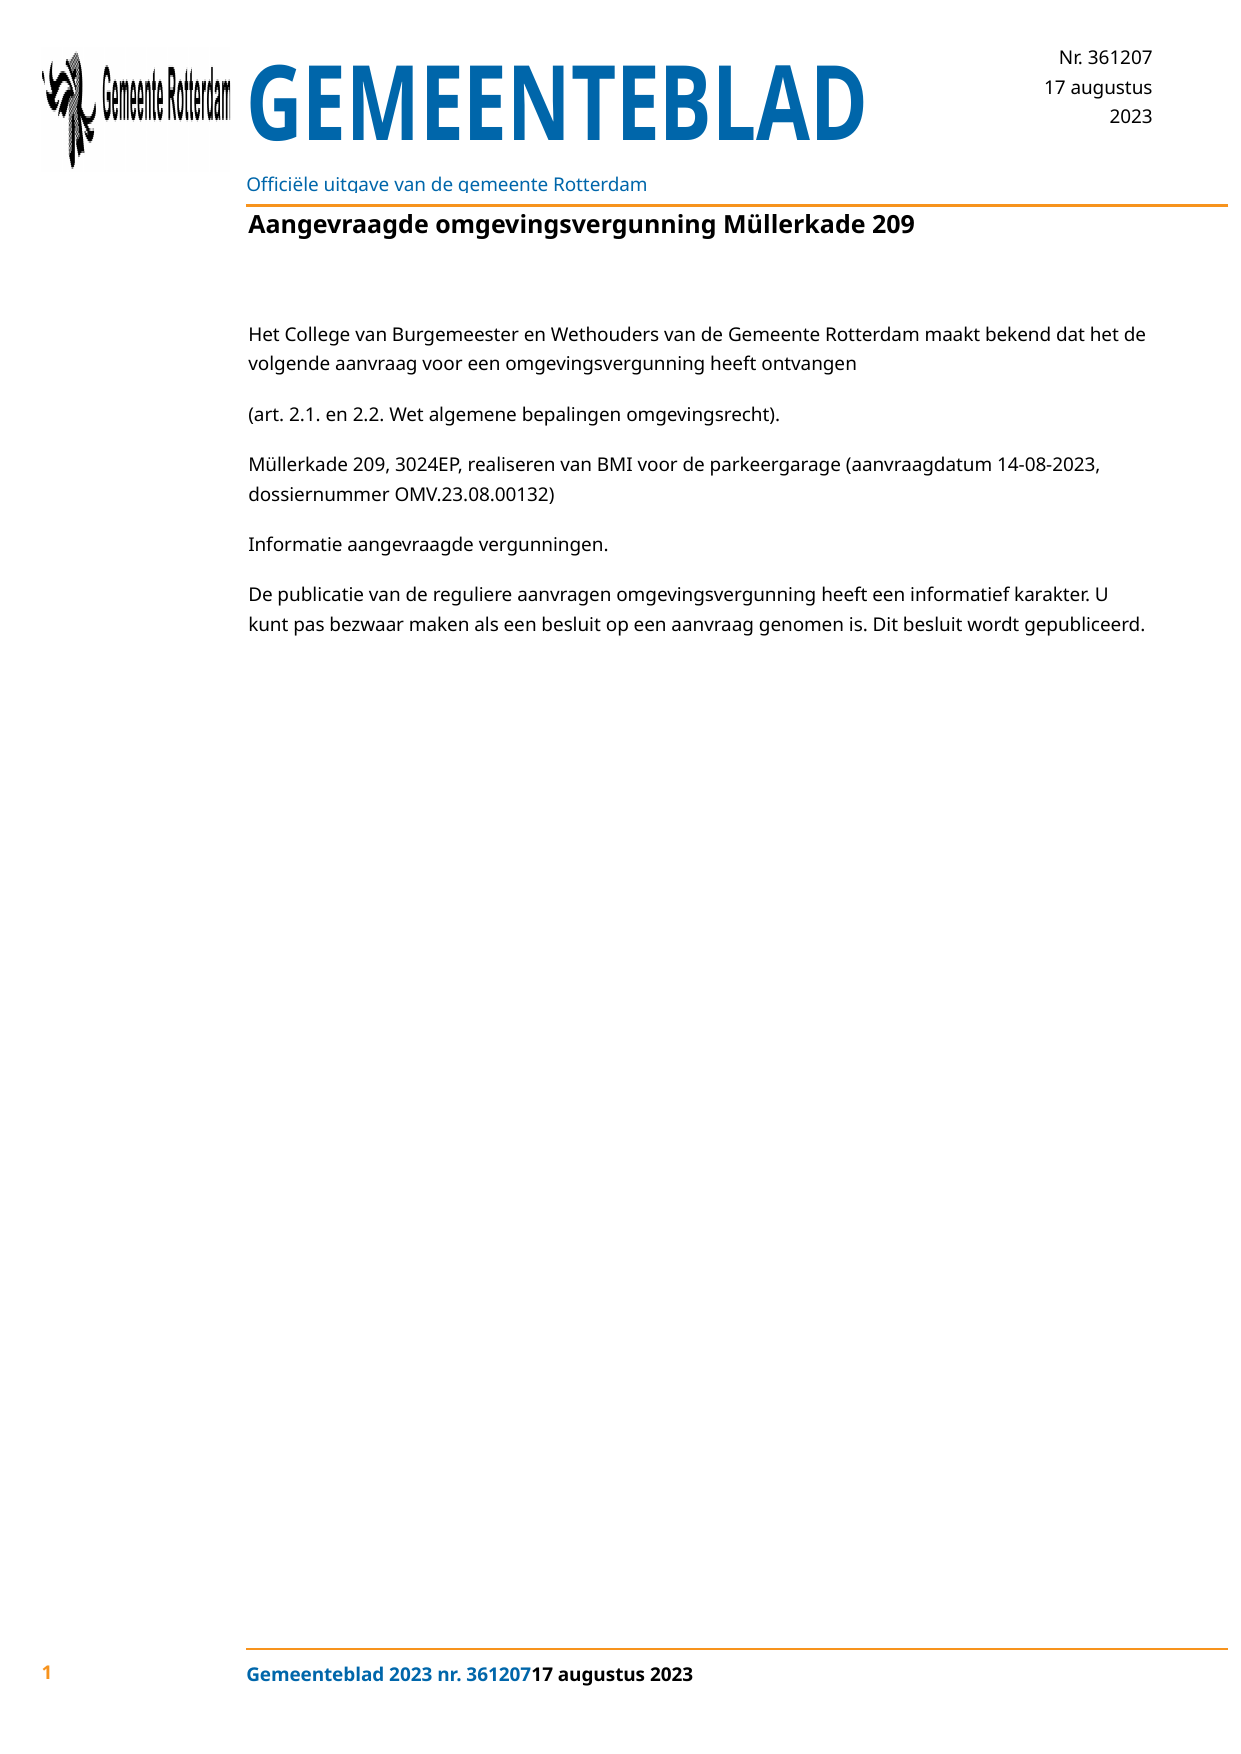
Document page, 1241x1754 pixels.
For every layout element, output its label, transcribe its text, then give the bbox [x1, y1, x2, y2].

text Informatie aangevraagde vergunningen. [248, 531, 1152, 557]
picture [41, 47, 231, 172]
text (art. 2.1. en 2.2. Wet algemene bepalingen omgevingsrecht). [248, 401, 1152, 426]
text De publicatie van de reguliere aanvragen omgevingsvergunning heeft een informatief karakter. U kunt pas bezwaar maken als een besluit op een aanvraag genomen is. Dit besluit wordt gepubliceerd. [248, 582, 1152, 637]
text Müllerkade 209, 3024EP, realiseren van BMI voor de parkeergarage (aanvraagdatum 14-08-2023, dossiernummer OMV.23.08.00132) [248, 451, 1152, 506]
text Aangevraagde omgevingsvergunning Müllerkade 209 [248, 207, 1152, 241]
text Het College van Burgemeester en Wethouders van de Gemeente Rotterdam maakt bekend dat het de volgende aanvraag voor een omgevingsvergunning heeft ontvangen [248, 321, 1152, 376]
